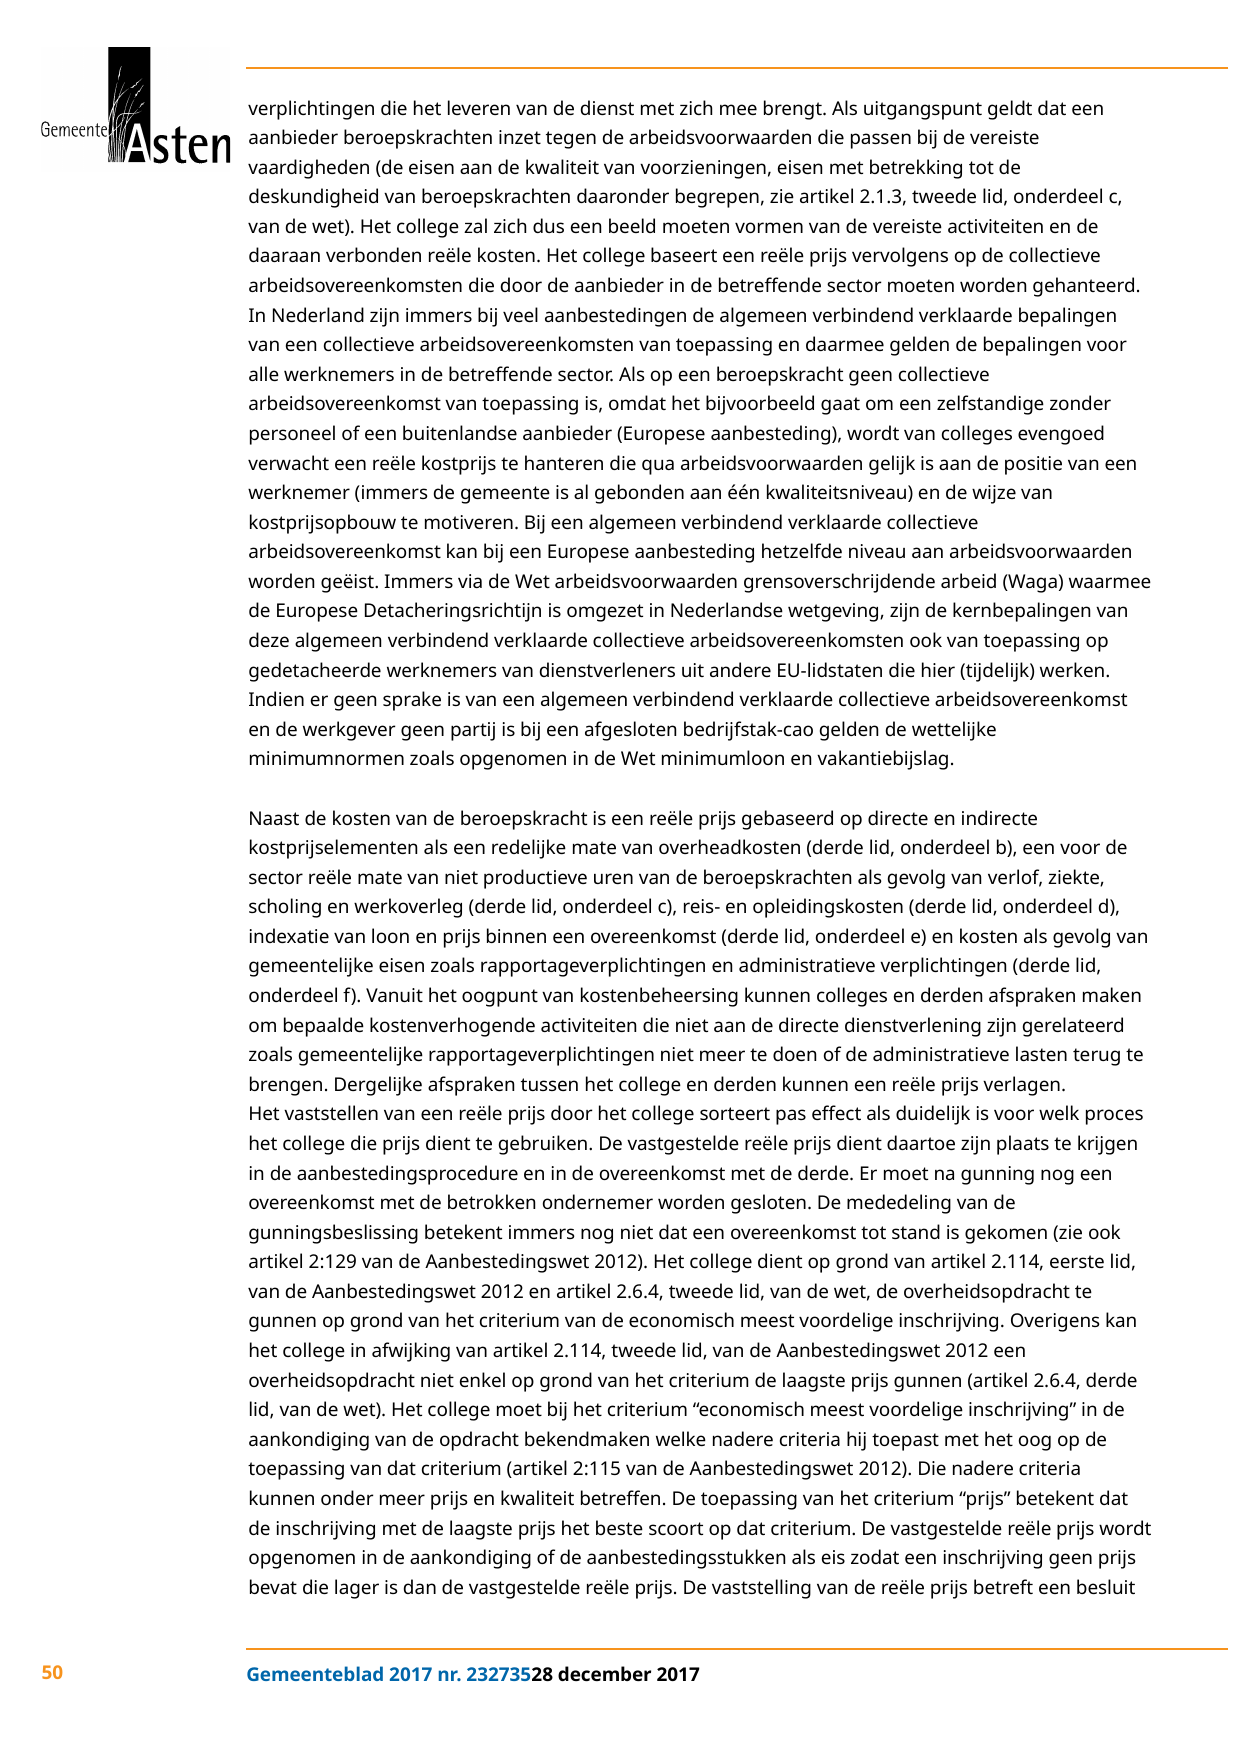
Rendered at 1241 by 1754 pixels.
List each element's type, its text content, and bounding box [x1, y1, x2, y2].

text verplichtingen die het leveren van de dienst met zich mee brengt. Als uitgangspunt geldt dat een aanbieder beroepskrachten inzet tegen de arbeidsvoorwaarden die passen bij de vereiste vaardigheden (de eisen aan de kwaliteit van voorzieningen, eisen met betrekking tot de deskundigheid van beroepskrachten daaronder begrepen, zie artikel 2.1.3, tweede lid, onderdeel c, van de wet). Het college zal zich dus een beeld moeten vormen van de vereiste activiteiten en de daaraan verbonden reële kosten. Het college baseert een reële prijs vervolgens op de collectieve arbeidsovereenkomsten die door de aanbieder in de betreffende sector moeten worden gehanteerd. In Nederland zijn immers bij veel aanbestedingen de algemeen verbindend verklaarde bepalingen van een collectieve arbeidsovereenkomsten van toepassing en daarmee gelden de bepalingen voor alle werknemers in de betreffende sector. Als op een beroepskracht geen collectieve arbeidsovereenkomst van toepassing is, omdat het bijvoorbeeld gaat om een zelfstandige zonder personeel of een buitenlandse aanbieder (Europese aanbesteding), wordt van colleges evengoed verwacht een reële kostprijs te hanteren die qua arbeidsvoorwaarden gelijk is aan de positie van een werknemer (immers de gemeente is al gebonden aan één kwaliteitsniveau) en de wijze van kostprijsopbouw te motiveren. Bij een algemeen verbindend verklaarde collectieve arbeidsovereenkomst kan bij een Europese aanbesteding hetzelfde niveau aan arbeidsvoorwaarden worden geëist. Immers via de Wet arbeidsvoorwaarden grensoverschrijdende arbeid (Waga) waarmee de Europese Detacheringsrichtijn is omgezet in Nederlandse wetgeving, zijn de kernbepalingen van deze algemeen verbindend verklaarde collectieve arbeidsovereenkomsten ook van toepassing op gedetacheerde werknemers van dienstverleners uit andere EU-lidstaten die hier (tijdelijk) werken. Indien er geen sprake is van een algemeen verbindend verklaarde collectieve arbeidsovereenkomst en de werkgever geen partij is bij een afgesloten bedrijfstak-cao gelden de wettelijke minimumnormen zoals opgenomen in de Wet minimumloon en vakantiebijslag. [248, 95, 1152, 771]
text Het vaststellen van een reële prijs door het college sorteert pas effect als duidelijk is voor welk proces het college die prijs dient te gebruiken. De vastgestelde reële prijs dient daartoe zijn plaats te krijgen in de aanbestedingsprocedure en in de overeenkomst met de derde. Er moet na gunning nog een overeenkomst met de betrokken ondernemer worden gesloten. De mededeling van de gunningsbeslissing betekent immers nog niet dat een overeenkomst tot stand is gekomen (zie ook artikel 2:129 van de Aanbestedingswet 2012). Het college dient op grond van artikel 2.114, eerste lid, van de Aanbestedingswet 2012 en artikel 2.6.4, tweede lid, van de wet, de overheidsopdracht te gunnen op grond van het criterium van de economisch meest voordelige inschrijving. Overigens kan het college in afwijking van artikel 2.114, tweede lid, van de Aanbestedingswet 2012 een overheidsopdracht niet enkel op grond van het criterium de laagste prijs gunnen (artikel 2.6.4, derde lid, van de wet). Het college moet bij het criterium “economisch meest voordelige inschrijving” in de aankondiging van de opdracht bekendmaken welke nadere criteria hij toepast met het oog op de toepassing van dat criterium (artikel 2:115 van de Aanbestedingswet 2012). Die nadere criteria kunnen onder meer prijs en kwaliteit betreffen. De toepassing van het criterium “prijs” betekent dat de inschrijving met de laagste prijs het beste scoort op dat criterium. De vastgestelde reële prijs wordt opgenomen in de aankondiging of de aanbestedingsstukken als eis zodat een inschrijving geen prijs bevat die lager is dan de vastgestelde reële prijs. De vaststelling van de reële prijs betreft een besluit [248, 1101, 1152, 1600]
text Naast de kosten van de beroepskracht is een reële prijs gebaseerd op directe en indirecte kostprijselementen als een redelijke mate van overheadkosten (derde lid, onderdeel b), een voor de sector reële mate van niet productieve uren van de beroepskrachten als gevolg van verlof, ziekte, scholing en werkoverleg (derde lid, onderdeel c), reis- en opleidingskosten (derde lid, onderdeel d), indexatie van loon en prijs binnen een overeenkomst (derde lid, onderdeel e) en kosten als gevolg van gemeentelijke eisen zoals rapportageverplichtingen en administratieve verplichtingen (derde lid, onderdeel f). Vanuit het oogpunt van kostenbeheersing kunnen colleges en derden afspraken maken om bepaalde kostenverhogende activiteiten die niet aan de directe dienstverlening zijn gerelateerd zoals gemeentelijke rapportageverplichtingen niet meer te doen of de administratieve lasten terug te brengen. Dergelijke afspraken tussen het college en derden kunnen een reële prijs verlagen. [248, 805, 1152, 1097]
picture [41, 47, 231, 172]
